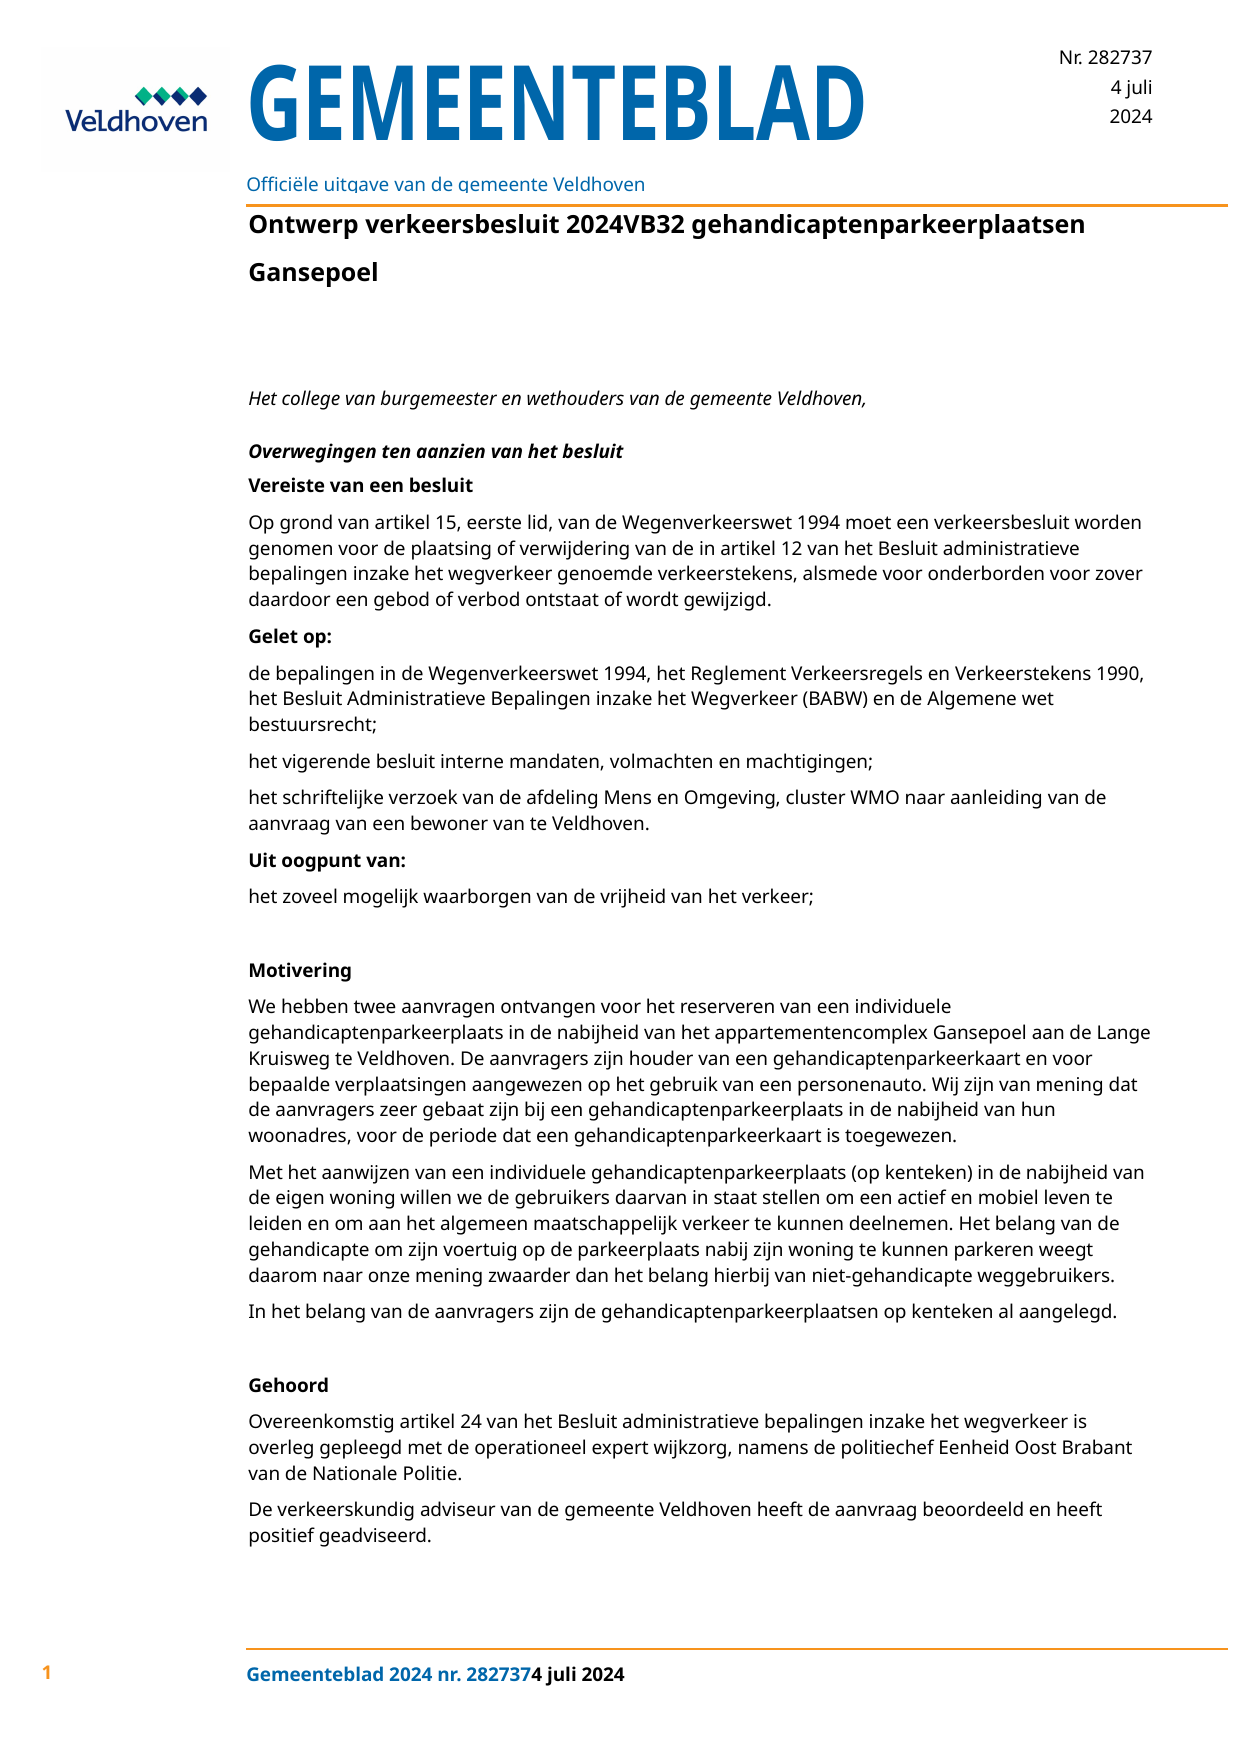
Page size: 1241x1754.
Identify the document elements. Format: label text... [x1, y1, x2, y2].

text Vereiste van een besluit [248, 472, 1152, 498]
text het schriftelijke verzoek van de afdeling Mens en Omgeving, cluster WMO naar aanleiding van de aanvraag van een bewoner van te Veldhoven. [248, 784, 1152, 836]
text Overwegingen ten aanzien van het besluit [248, 438, 1152, 464]
text In het belang van de aanvragers zijn de gehandicaptenparkeerplaatsen op kenteken al aangelegd. [248, 1298, 1152, 1324]
text de bepalingen in de Wegenverkeerswet 1994, het Reglement Verkeersregels en Verkeerstekens 1990, het Besluit Administratieve Bepalingen inzake het Wegverkeer (BABW) en de Algemene wet bestuursrecht; [248, 660, 1152, 737]
text Het college van burgemeester en wethouders van de gemeente Veldhoven, [248, 386, 1152, 411]
text We hebben twee aanvragen ontvangen voor het reserveren van een individuele gehandicaptenparkeerplaats in de nabijheid van het appartementencomplex Gansepoel aan de Lange Kruisweg te Veldhoven. De aanvragers zijn houder van een gehandicaptenparkeerkaart en voor bepaalde verplaatsingen aangewezen op het gebruik van een personenauto. Wij zijn van mening dat de aanvragers zeer gebaat zijn bij een gehandicaptenparkeerplaats in de nabijheid van hun woonadres, voor de periode dat een gehandicaptenparkeerkaart is toegewezen. [248, 993, 1152, 1148]
picture [41, 47, 231, 172]
text Gelet op: [248, 623, 1152, 649]
text Op grond van artikel 15, eerste lid, van de Wegenverkeerswet 1994 moet een verkeersbesluit worden genomen voor de plaatsing of verwijdering van de in artikel 12 van het Besluit administratieve bepalingen inzake het wegverkeer genoemde verkeerstekens, alsmede voor onderborden voor zover daardoor een gebod of verbod ontstaat of wordt gewijzigd. [248, 509, 1152, 612]
text het zoveel mogelijk waarborgen van de vrijheid van het verkeer; [248, 883, 1152, 909]
text Ontwerp verkeersbesluit 2024VB32 gehandicaptenparkeerplaatsen Gansepoel [248, 207, 1152, 288]
text Gehoord [248, 1372, 1152, 1397]
text Uit oogpunt van: [248, 847, 1152, 873]
text Overeenkomstig artikel 24 van het Besluit administratieve bepalingen inzake het wegverkeer is overleg gepleegd met de operationeel expert wijkzorg, namens de politiechef Eenheid Oost Brabant van de Nationale Politie. [248, 1408, 1152, 1486]
text De verkeerskundig adviseur van de gemeente Veldhoven heeft de aanvraag beoordeeld en heeft positief geadviseerd. [248, 1497, 1152, 1548]
text Motivering [248, 957, 1152, 983]
text het vigerende besluit interne mandaten, volmachten en machtigingen; [248, 748, 1152, 773]
text Met het aanwijzen van een individuele gehandicaptenparkeerplaats (op kenteken) in de nabijheid van de eigen woning willen we de gebruikers daarvan in staat stellen om een actief en mobiel leven te leiden en om aan het algemeen maatschappelijk verkeer te kunnen deelnemen. Het belang van de gehandicapte om zijn voertuig op de parkeerplaats nabij zijn woning te kunnen parkeren weegt daarom naar onze mening zwaarder dan het belang hierbij van niet-gehandicapte weggebruikers. [248, 1159, 1152, 1287]
